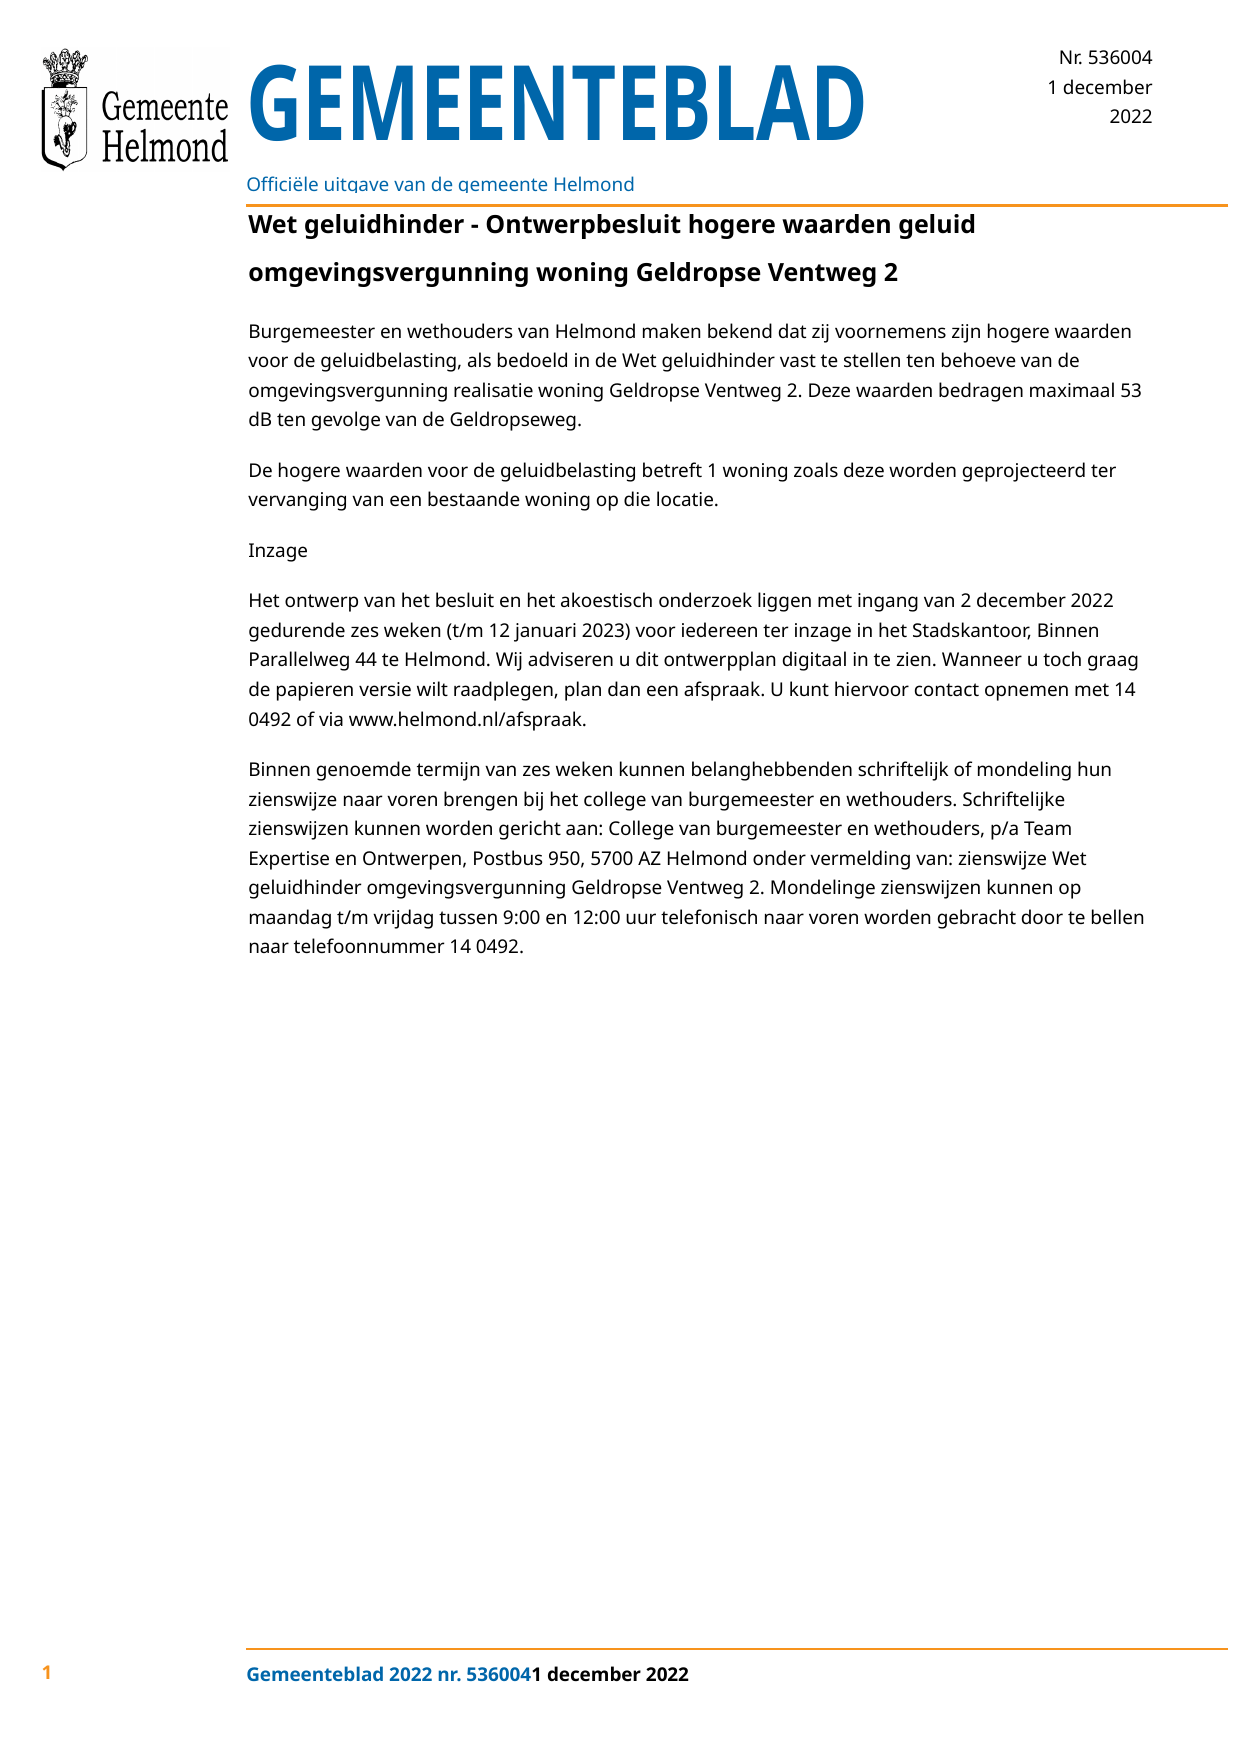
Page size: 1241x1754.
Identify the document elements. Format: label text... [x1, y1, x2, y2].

picture [41, 47, 231, 172]
text De hogere waarden voor de geluidbelasting betreft 1 woning zoals deze worden geprojecteerd ter vervanging van een bestaande woning op die locatie. [248, 457, 1152, 512]
text Het ontwerp van het besluit en het akoestisch onderzoek liggen met ingang van 2 december 2022 gedurende zes weken (t/m 12 januari 2023) voor iedereen ter inzage in het Stadskantoor, Binnen Parallelweg 44 te Helmond. Wij adviseren u dit ontwerpplan digitaal in te zien. Wanneer u toch graag de papieren versie wilt raadplegen, plan dan een afspraak. U kunt hiervoor contact opnemen met 14 0492 of via www.helmond.nl/afspraak. [248, 587, 1152, 732]
text Binnen genoemde termijn van zes weken kunnen belanghebbenden schriftelijk of mondeling hun zienswijze naar voren brengen bij het college van burgemeester en wethouders. Schriftelijke zienswijzen kunnen worden gericht aan: College van burgemeester en wethouders, p/a Team Expertise en Ontwerpen, Postbus 950, 5700 AZ Helmond onder vermelding van: zienswijze Wet geluidhinder omgevingsvergunning Geldropse Ventweg 2. Mondelinge zienswijzen kunnen op maandag t/m vrijdag tussen 9:00 en 12:00 uur telefonisch naar voren worden gebracht door te bellen naar telefoonnummer 14 0492. [248, 756, 1152, 959]
text Burgemeester en wethouders van Helmond maken bekend dat zij voornemens zijn hogere waarden voor de geluidbelasting, als bedoeld in de Wet geluidhinder vast te stellen ten behoeve van de omgevingsvergunning realisatie woning Geldropse Ventweg 2. Deze waarden bedragen maximaal 53 dB ten gevolge van de Geldropseweg. [248, 318, 1152, 432]
text Wet geluidhinder - Ontwerpbesluit hogere waarden geluid omgevingsvergunning woning Geldropse Ventweg 2 [248, 207, 1152, 288]
text Inzage [248, 537, 1152, 563]
